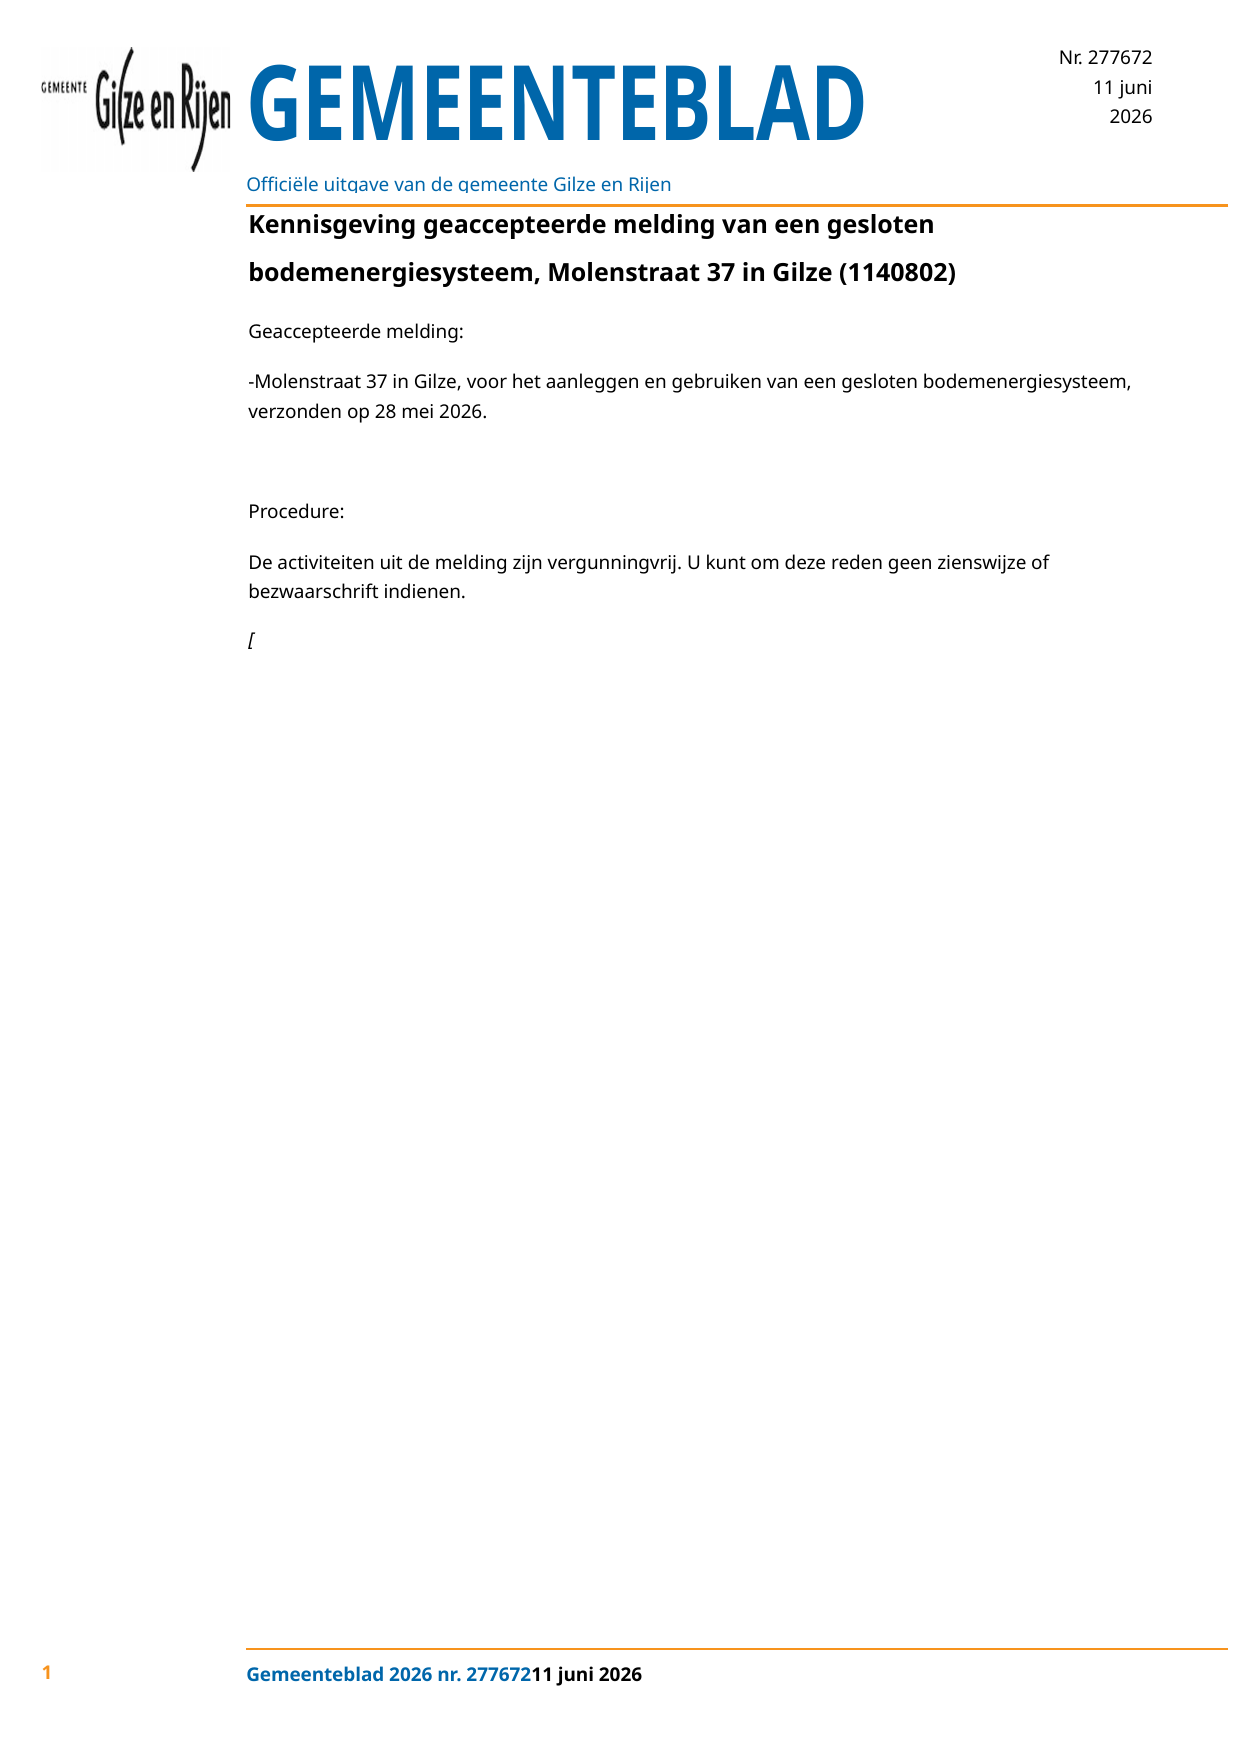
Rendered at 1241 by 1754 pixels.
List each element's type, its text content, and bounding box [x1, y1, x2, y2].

text [ [248, 627, 1152, 652]
text Procedure: [248, 499, 1152, 524]
text Kennisgeving geaccepteerde melding van een gesloten bodemenergiesysteem, Molenstraat 37 in Gilze (1140802) [248, 207, 1152, 288]
picture [41, 47, 231, 172]
text De activiteiten uit de melding zijn vergunningvrij. U kunt om deze reden geen zienswijze of bezwaarschrift indienen. [248, 549, 1152, 604]
text -Molenstraat 37 in Gilze, voor het aanleggen en gebruiken van een gesloten bodemenergiesysteem, verzonden op 28 mei 2026. [248, 368, 1152, 424]
text Geaccepteerde melding: [248, 318, 1152, 344]
